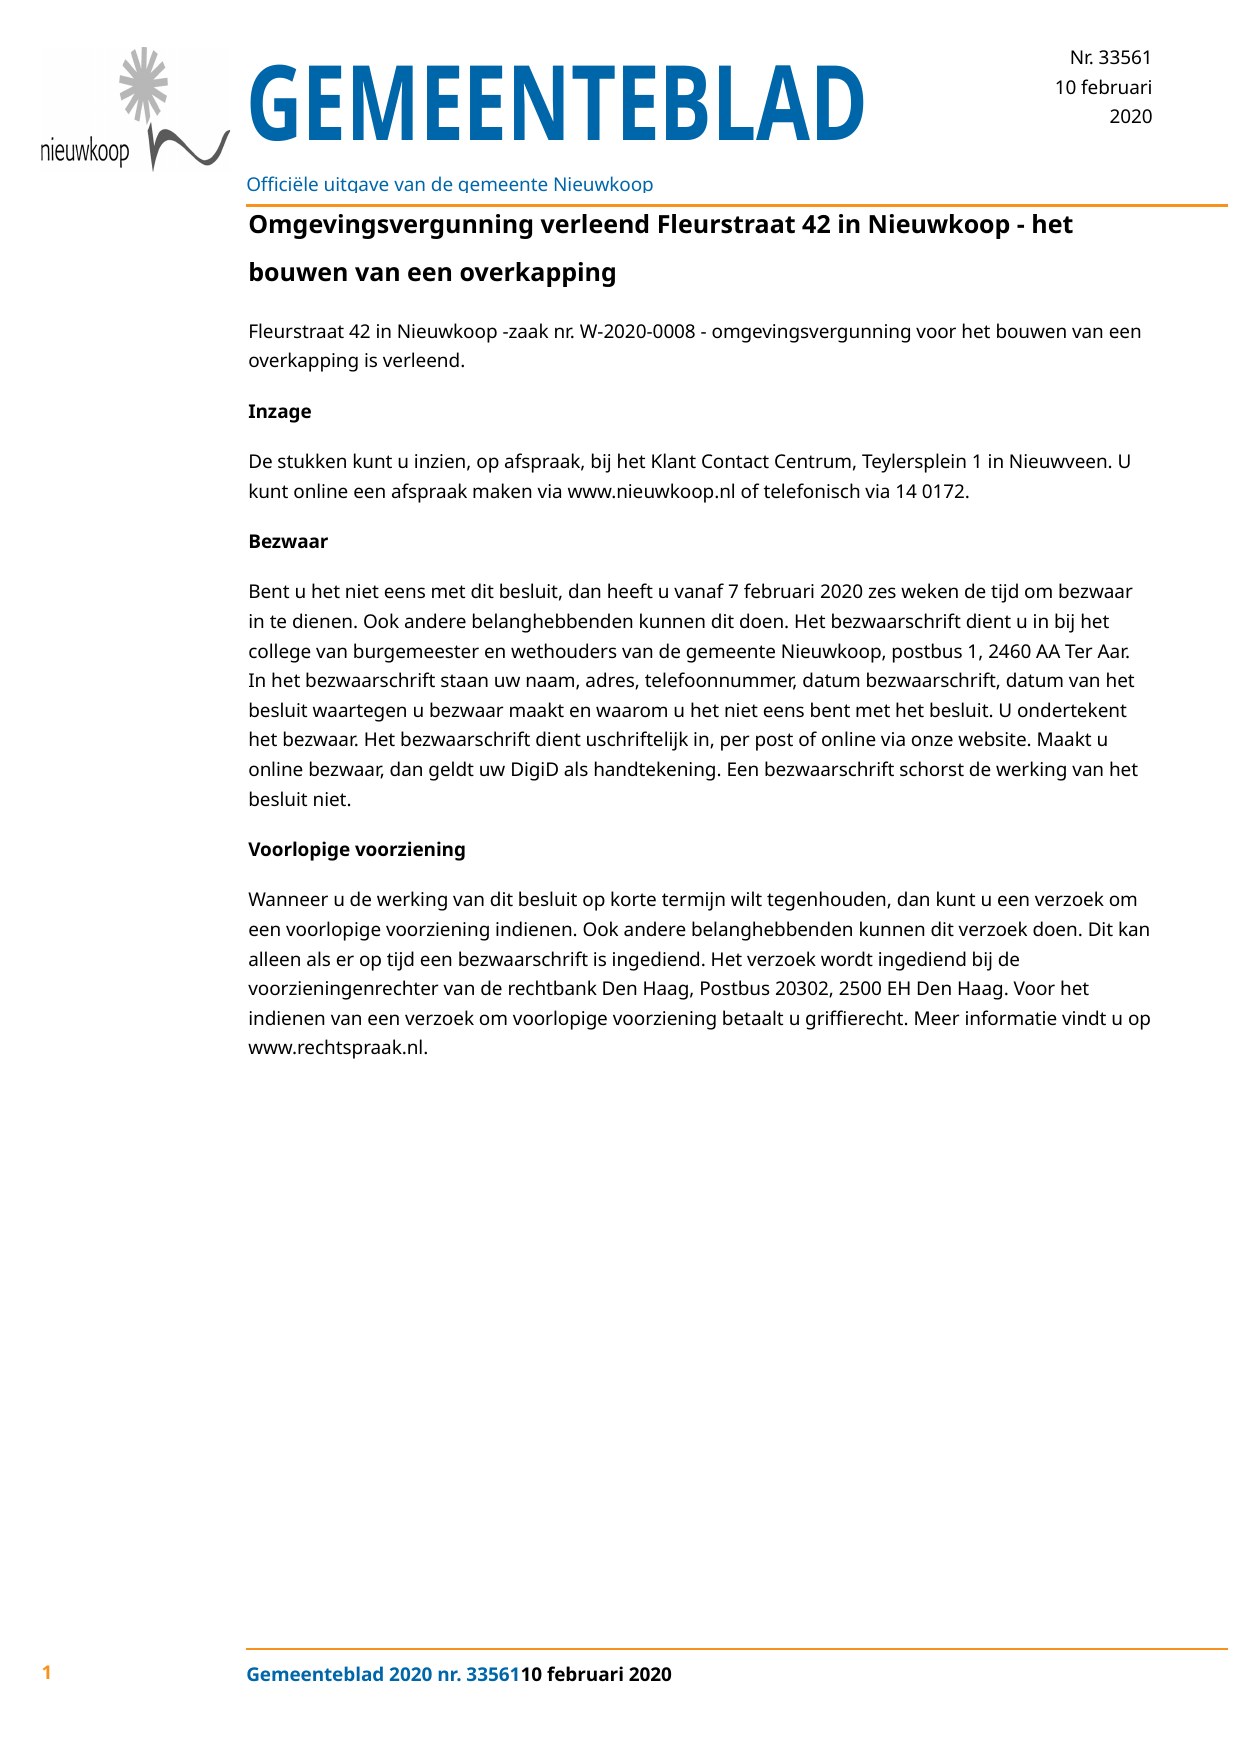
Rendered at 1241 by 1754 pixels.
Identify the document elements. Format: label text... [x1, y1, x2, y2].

picture [41, 47, 231, 172]
text Fleurstraat 42 in Nieuwkoop -zaak nr. W-2020-0008 - omgevingsvergunning voor het bouwen van een overkapping is verleend. [248, 318, 1152, 373]
text Wanneer u de werking van dit besluit op korte termijn wilt tegenhouden, dan kunt u een verzoek om een voorlopige voorziening indienen. Ook andere belanghebbenden kunnen dit verzoek doen. Dit kan alleen als er op tijd een bezwaarschrift is ingediend. Het verzoek wordt ingediend bij de voorzieningenrechter van de rechtbank Den Haag, Postbus 20302, 2500 EH Den Haag. Voor het indienen van een verzoek om voorlopige voorziening betaalt u griffierecht. Meer informatie vindt u op www.rechtspraak.nl. [248, 887, 1152, 1060]
text Inzage [248, 398, 1152, 424]
text Voorlopige voorziening [248, 836, 1152, 862]
text Omgevingsvergunning verleend Fleurstraat 42 in Nieuwkoop - het bouwen van een overkapping [248, 207, 1152, 288]
text De stukken kunt u inzien, op afspraak, bij het Klant Contact Centrum, Teylersplein 1 in Nieuwveen. U kunt online een afspraak maken via www.nieuwkoop.nl of telefonisch via 14 0172. [248, 448, 1152, 504]
text Bezwaar [248, 528, 1152, 554]
text Bent u het niet eens met dit besluit, dan heeft u vanaf 7 februari 2020 zes weken de tijd om bezwaar in te dienen. Ook andere belanghebbenden kunnen dit doen. Het bezwaarschrift dient u in bij het college van burgemeester en wethouders van de gemeente Nieuwkoop, postbus 1, 2460 AA Ter Aar. In het bezwaarschrift staan uw naam, adres, telefoonnummer, datum bezwaarschrift, datum van het besluit waartegen u bezwaar maakt en waarom u het niet eens bent met het besluit. U ondertekent het bezwaar. Het bezwaarschrift dient uschriftelijk in, per post of online via onze website. Maakt u online bezwaar, dan geldt uw DigiD als handtekening. Een bezwaarschrift schorst de werking van het besluit niet. [248, 579, 1152, 812]
